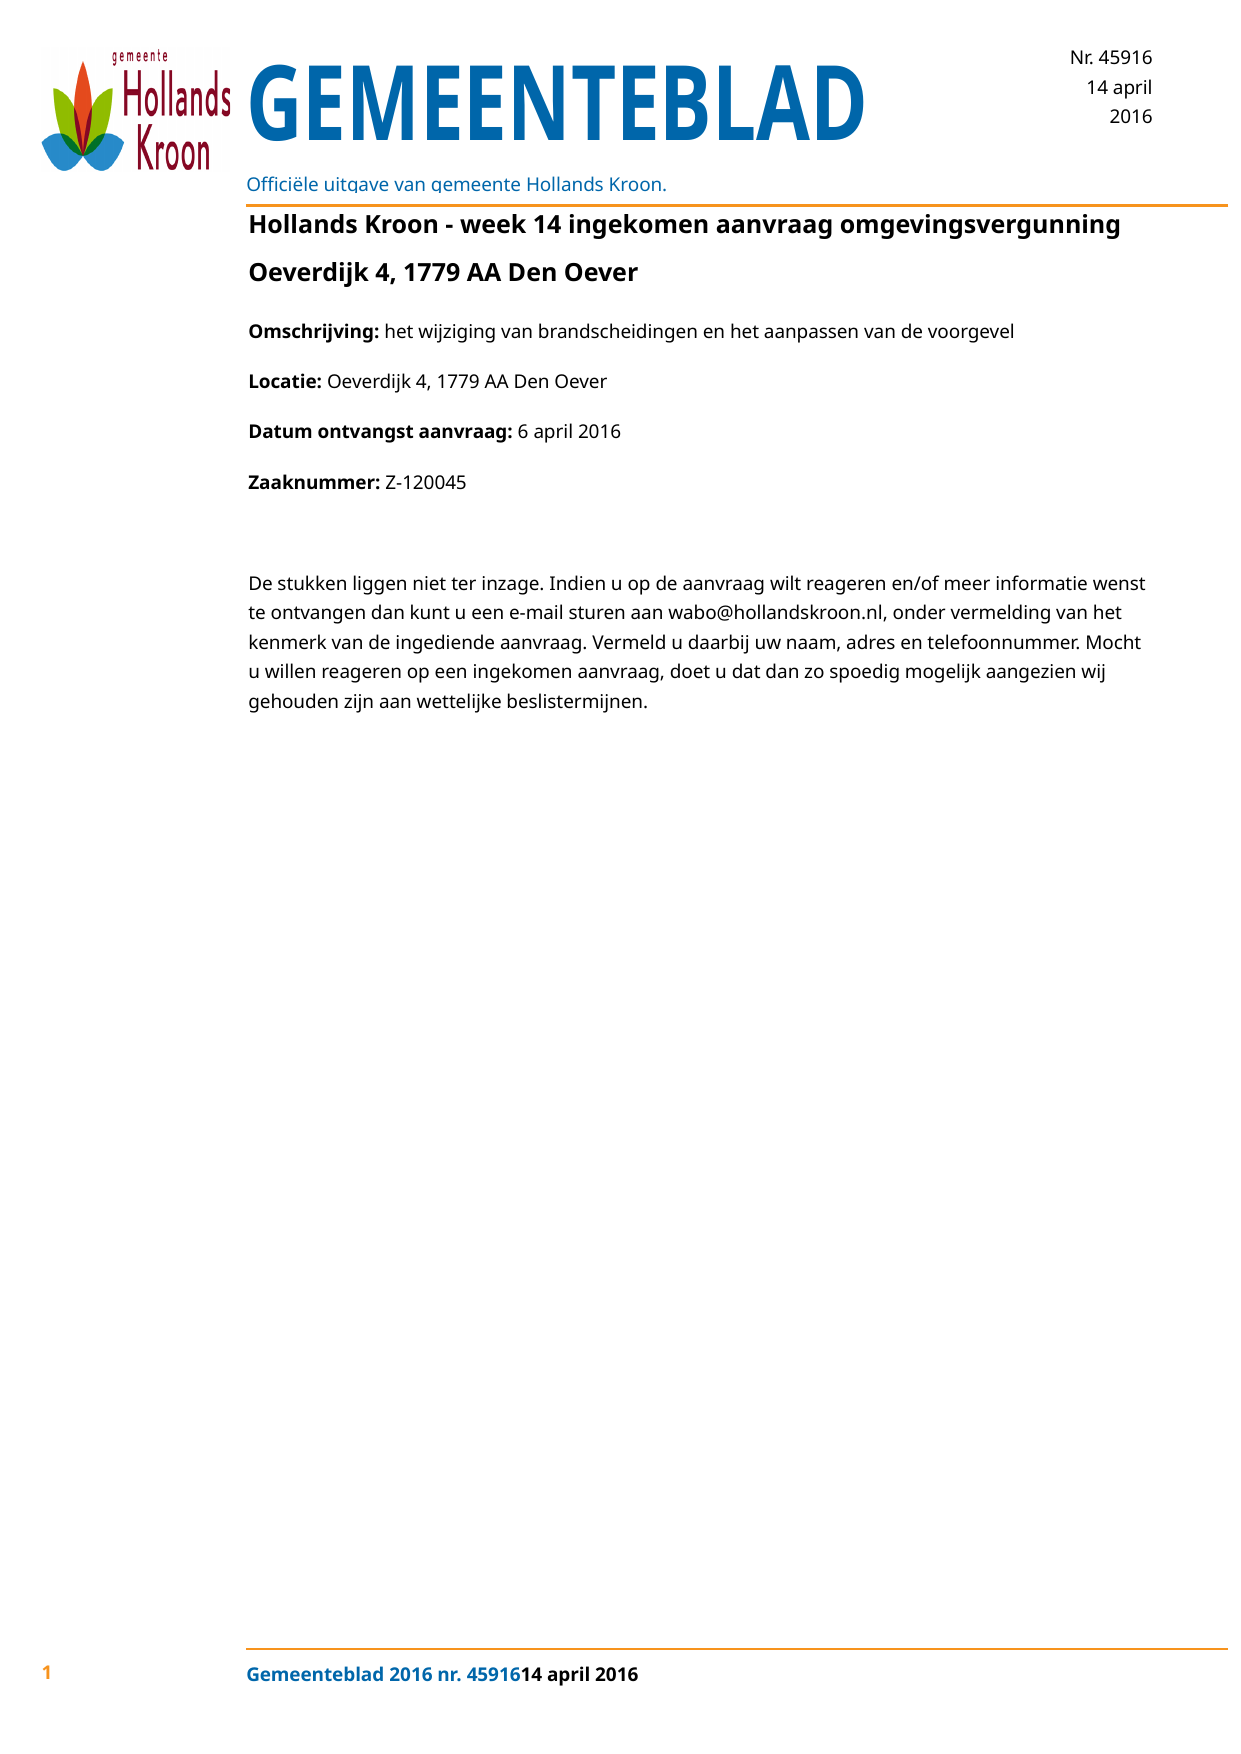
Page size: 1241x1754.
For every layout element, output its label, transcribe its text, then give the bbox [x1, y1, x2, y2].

text Zaaknummer: Z-120045 [248, 469, 1152, 495]
text Datum ontvangst aanvraag: 6 april 2016 [248, 419, 1152, 444]
text Locatie: Oeverdijk 4, 1779 AA Den Oever [248, 368, 1152, 394]
text De stukken liggen niet ter inzage. Indien u op de aanvraag wilt reageren en/of meer informatie wenst te ontvangen dan kunt u een e-mail sturen aan wabo@hollandskroon.nl, onder vermelding van het kenmerk van de ingediende aanvraag. Vermeld u daarbij uw naam, adres en telefoonnummer. Mocht u willen reageren op een ingekomen aanvraag, doet u dat dan zo spoedig mogelijk aangezien wij gehouden zijn aan wettelijke beslistermijnen. [248, 570, 1152, 714]
text Omschrijving: het wijziging van brandscheidingen en het aanpassen van de voorgevel [248, 318, 1152, 344]
picture [41, 47, 231, 172]
text Hollands Kroon - week 14 ingekomen aanvraag omgevingsvergunning Oeverdijk 4, 1779 AA Den Oever [248, 207, 1152, 288]
